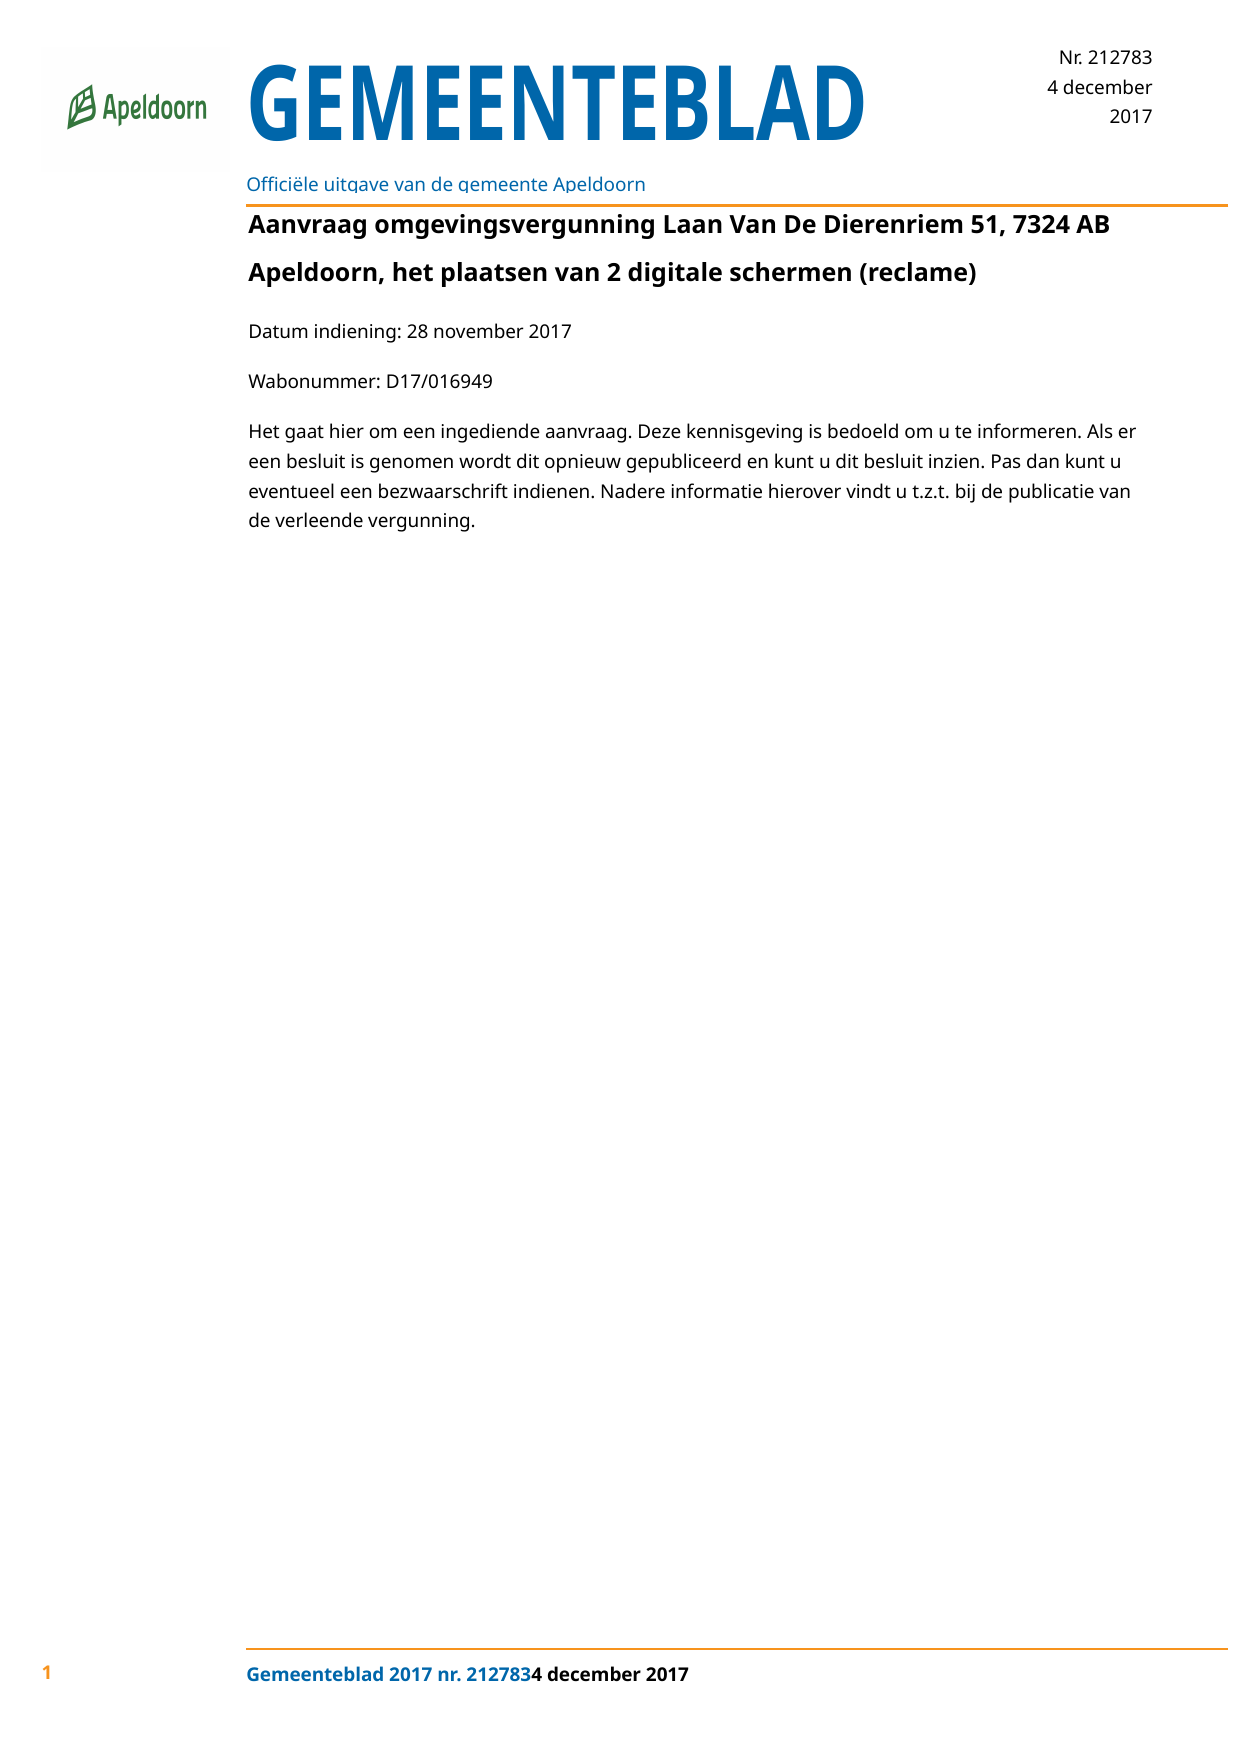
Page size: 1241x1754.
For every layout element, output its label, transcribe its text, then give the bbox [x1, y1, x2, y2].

text Wabonummer: D17/016949 [248, 368, 1152, 394]
text Datum indiening: 28 november 2017 [248, 318, 1152, 344]
text Aanvraag omgevingsvergunning Laan Van De Dierenriem 51, 7324 AB Apeldoorn, het plaatsen van 2 digitale schermen (reclame) [248, 207, 1152, 288]
picture [41, 47, 231, 172]
text Het gaat hier om een ingediende aanvraag. Deze kennisgeving is bedoeld om u te informeren. Als er een besluit is genomen wordt dit opnieuw gepubliceerd en kunt u dit besluit inzien. Pas dan kunt u eventueel een bezwaarschrift indienen. Nadere informatie hierover vindt u t.z.t. bij de publicatie van de verleende vergunning. [248, 419, 1152, 533]
